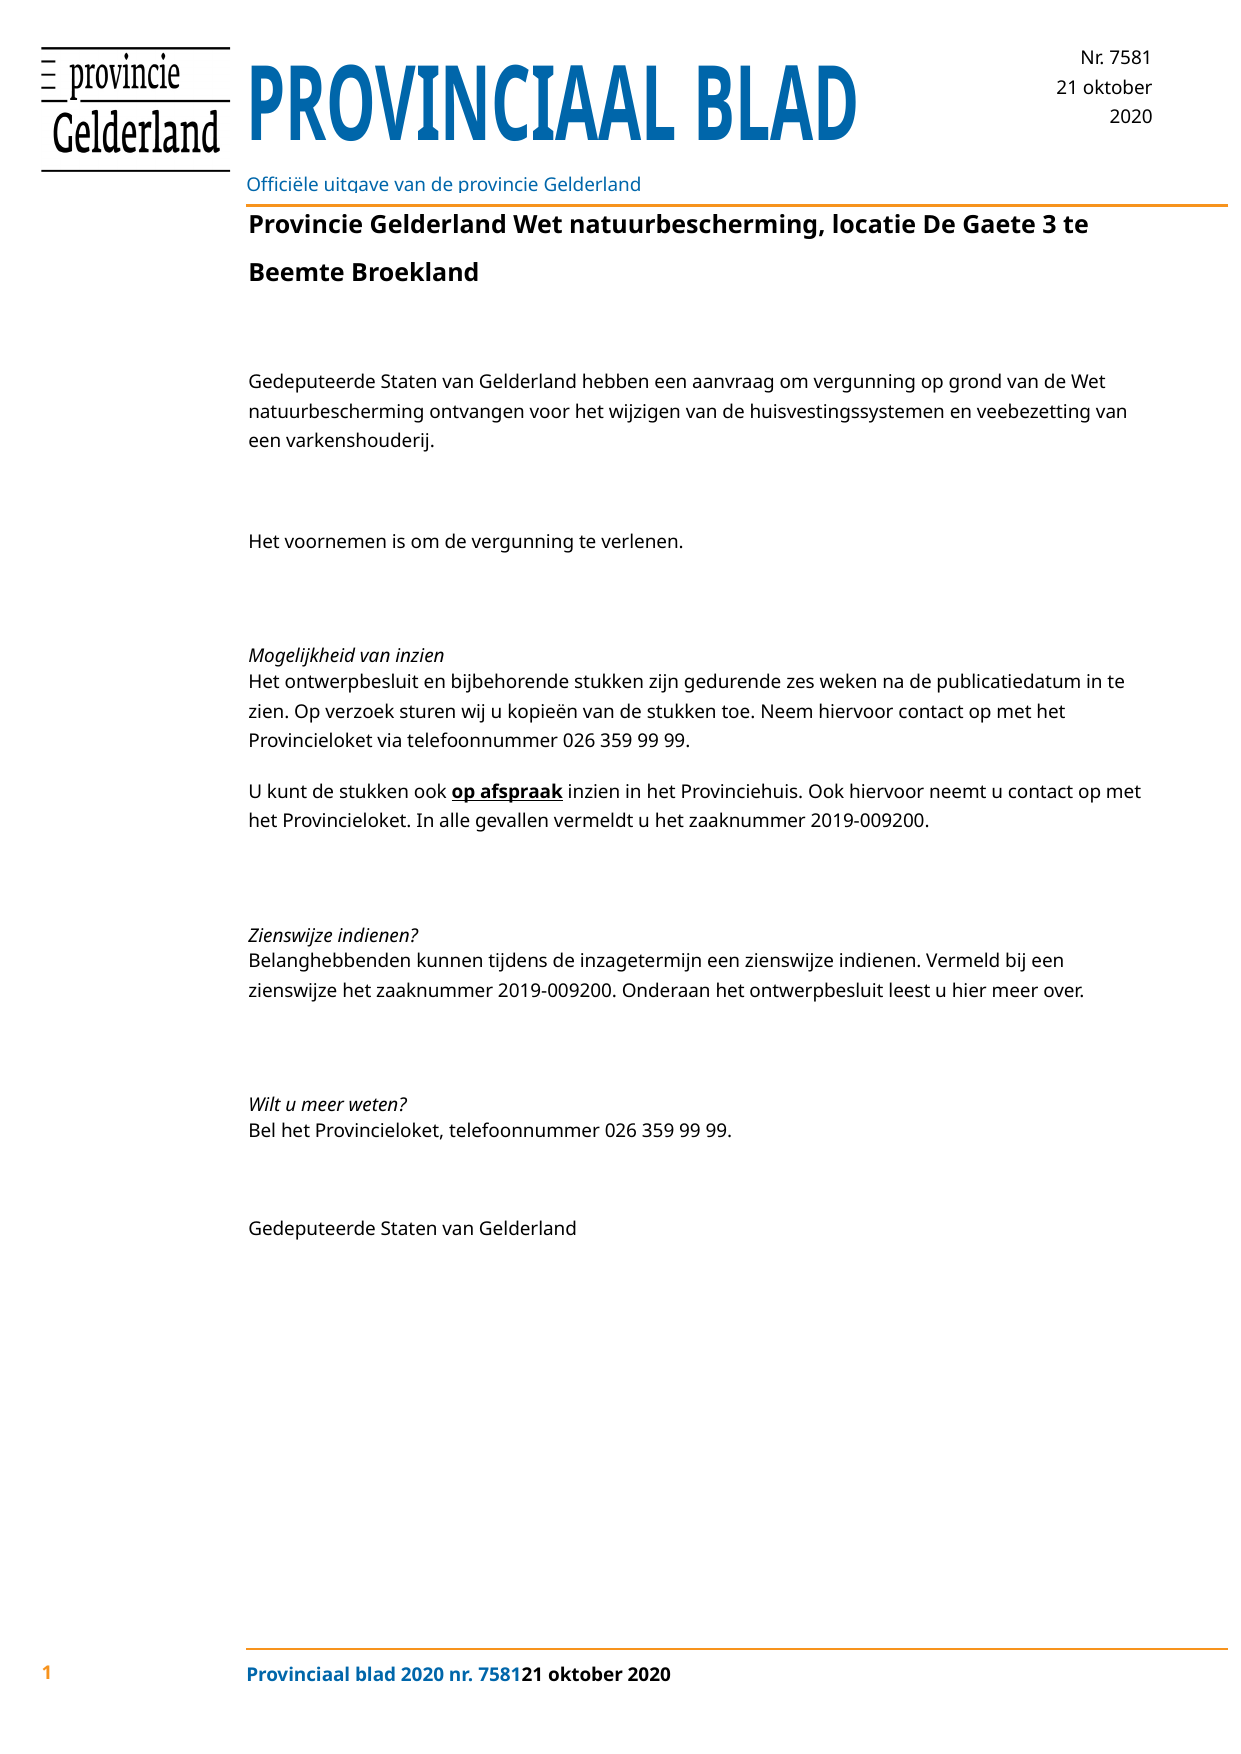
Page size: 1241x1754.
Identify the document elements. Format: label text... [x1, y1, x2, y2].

text Gedeputeerde Staten van Gelderland hebben een aanvraag om vergunning op grond van de Wet natuurbescherming ontvangen voor het wijzigen van de huisvestingssystemen en veebezetting van een varkenshouderij. [248, 368, 1152, 453]
text Het ontwerpbesluit en bijbehorende stukken zijn gedurende zes weken na de publicatiedatum in te zien. Op verzoek sturen wij u kopieën van de stukken toe. Neem hiervoor contact op met het Provincieloket via telefoonnummer 026 359 99 99. [248, 668, 1152, 753]
picture [41, 47, 231, 172]
text Zienswijze indienen? [248, 922, 1152, 948]
text Belanghebbenden kunnen tijdens de inzagetermijn een zienswijze indienen. Vermeld bij een zienswijze het zaaknummer 2019-009200. Onderaan het ontwerpbesluit leest u hier meer over. [248, 948, 1152, 1003]
text U kunt de stukken ook op afspraak inzien in het Provinciehuis. Ook hiervoor neemt u contact op met het Provincieloket. In alle gevallen vermeldt u het zaaknummer 2019-009200. [248, 778, 1152, 833]
text Bel het Provincieloket, telefoonnummer 026 359 99 99. [248, 1117, 1152, 1143]
text Mogelijkheid van inzien [248, 643, 1152, 668]
text Het voornemen is om de vergunning te verlenen. [248, 528, 1152, 554]
text Wilt u meer weten? [248, 1092, 1152, 1117]
text Provincie Gelderland Wet natuurbescherming, locatie De Gaete 3 te Beemte Broekland [248, 207, 1152, 288]
text Gedeputeerde Staten van Gelderland [248, 1216, 1152, 1241]
